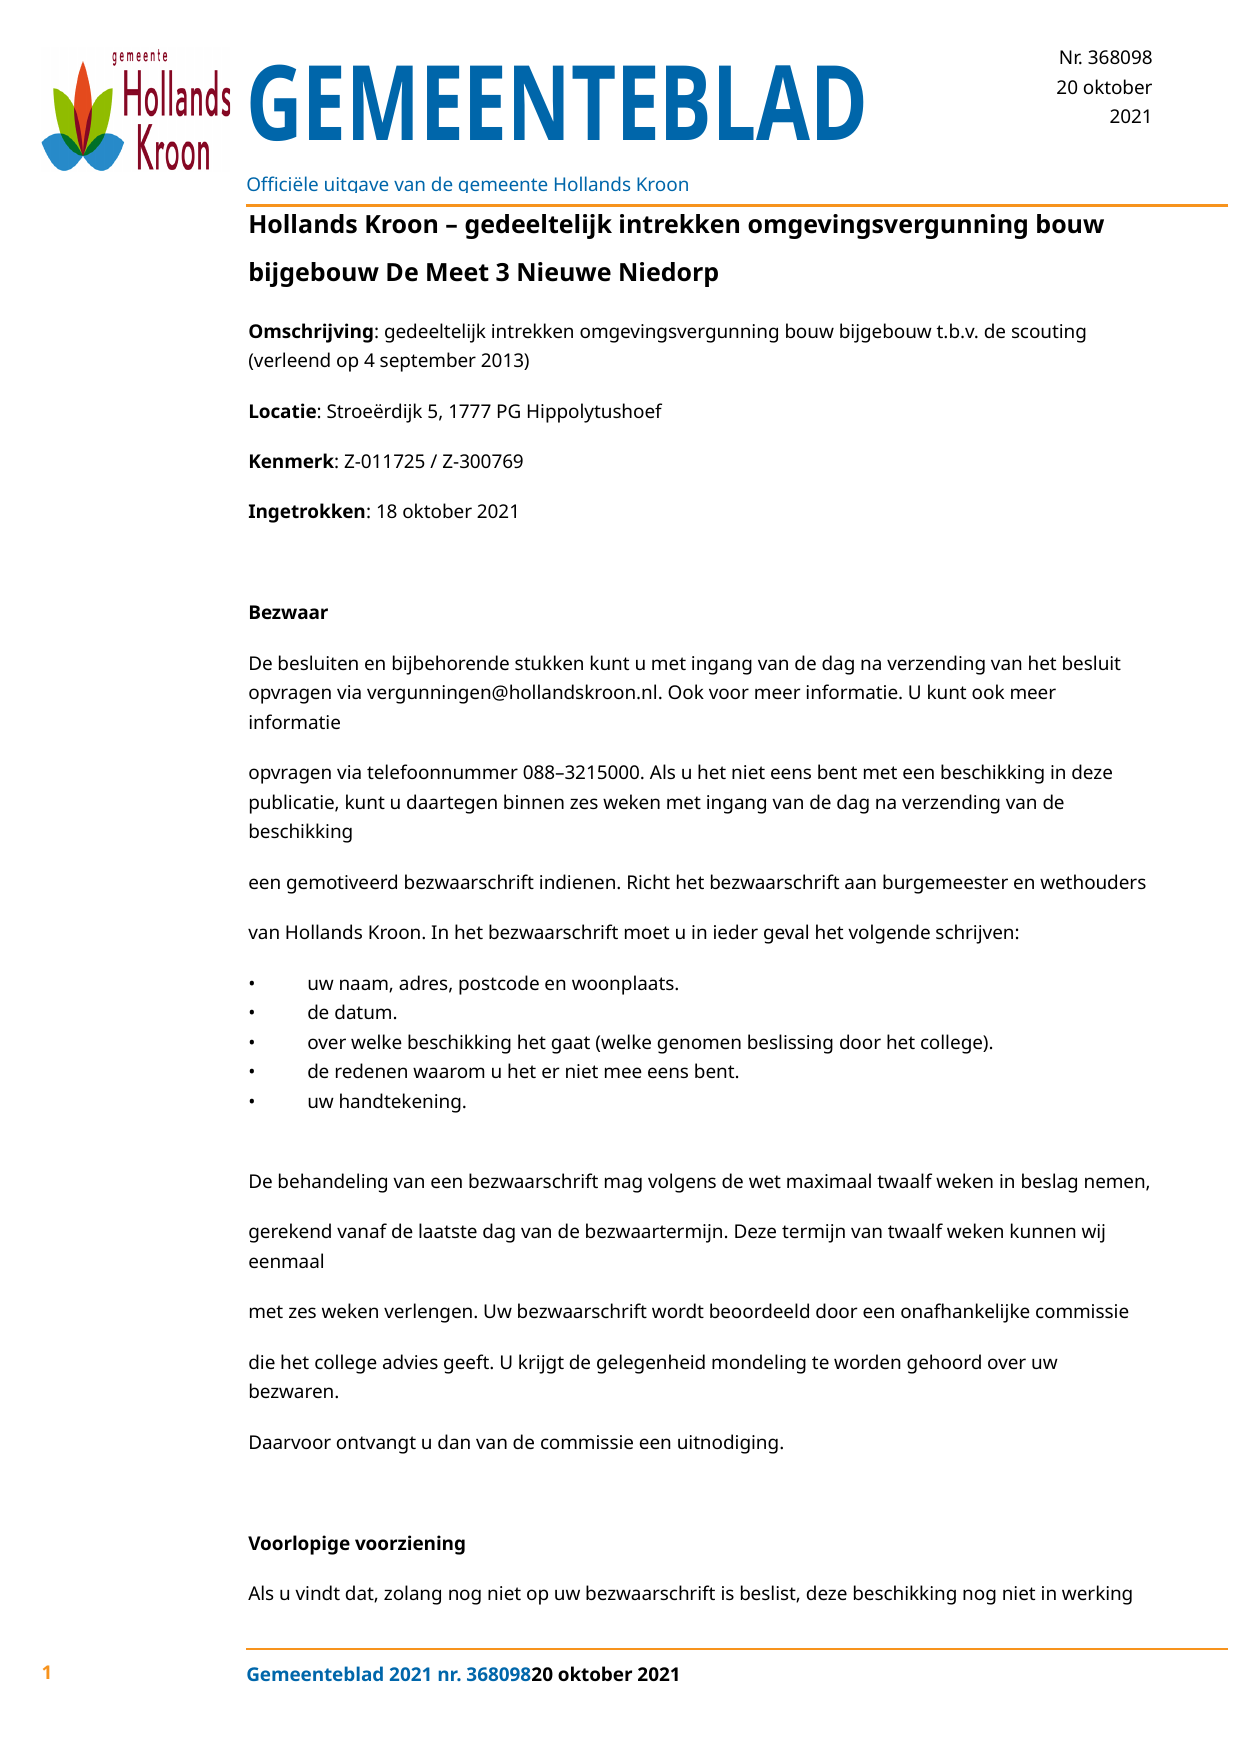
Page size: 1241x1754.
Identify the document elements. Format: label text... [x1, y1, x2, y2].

text Daarvoor ontvangt u dan van de commissie een uitnodiging. [248, 1429, 1152, 1455]
text Locatie: Stroeërdijk 5, 1777 PG Hippolytushoef [248, 398, 1152, 424]
text Bezwaar [248, 599, 1152, 625]
text een gemotiveerd bezwaarschrift indienen. Richt het bezwaarschrift aan burgemeester en wethouders [248, 869, 1152, 895]
text Voorlopige voorziening [248, 1530, 1152, 1556]
list uw handtekening. [248, 1088, 1152, 1114]
text met zes weken verlengen. Uw bezwaarschrift wordt beoordeeld door een onafhankelijke commissie [248, 1299, 1152, 1324]
picture [41, 47, 231, 172]
text Kenmerk: Z-011725 / Z-300769 [248, 448, 1152, 474]
list de redenen waarom u het er niet mee eens bent. [248, 1059, 1152, 1084]
text Ingetrokken: 18 oktober 2021 [248, 499, 1152, 524]
text die het college advies geeft. U krijgt de gelegenheid mondeling te worden gehoord over uw bezwaren. [248, 1349, 1152, 1404]
text opvragen via telefoonnummer 088–3215000. Als u het niet eens bent met een beschikking in deze publicatie, kunt u daartegen binnen zes weken met ingang van de dag na verzending van de beschikking [248, 759, 1152, 844]
text Omschrijving: gedeeltelijk intrekken omgevingsvergunning bouw bijgebouw t.b.v. de scouting (verleend op 4 september 2013) [248, 318, 1152, 373]
list de datum. [248, 999, 1152, 1025]
text Hollands Kroon – gedeeltelijk intrekken omgevingsvergunning bouw bijgebouw De Meet 3 Nieuwe Niedorp [248, 207, 1152, 288]
text De behandeling van een bezwaarschrift mag volgens de wet maximaal twaalf weken in beslag nemen, [248, 1168, 1152, 1194]
text van Hollands Kroon. In het bezwaarschrift moet u in ieder geval het volgende schrijven: [248, 919, 1152, 945]
list over welke beschikking het gaat (welke genomen beslissing door het college). [248, 1029, 1152, 1055]
text De besluiten en bijbehorende stukken kunt u met ingang van de dag na verzending van het besluit opvragen via vergunningen@hollandskroon.nl. Ook voor meer informatie. U kunt ook meer informatie [248, 650, 1152, 735]
text gerekend vanaf de laatste dag van de bezwaartermijn. Deze termijn van twaalf weken kunnen wij eenmaal [248, 1219, 1152, 1274]
list uw naam, adres, postcode en woonplaats. [248, 970, 1152, 996]
text Als u vindt dat, zolang nog niet op uw bezwaarschrift is beslist, deze beschikking nog niet in werking [248, 1580, 1152, 1606]
